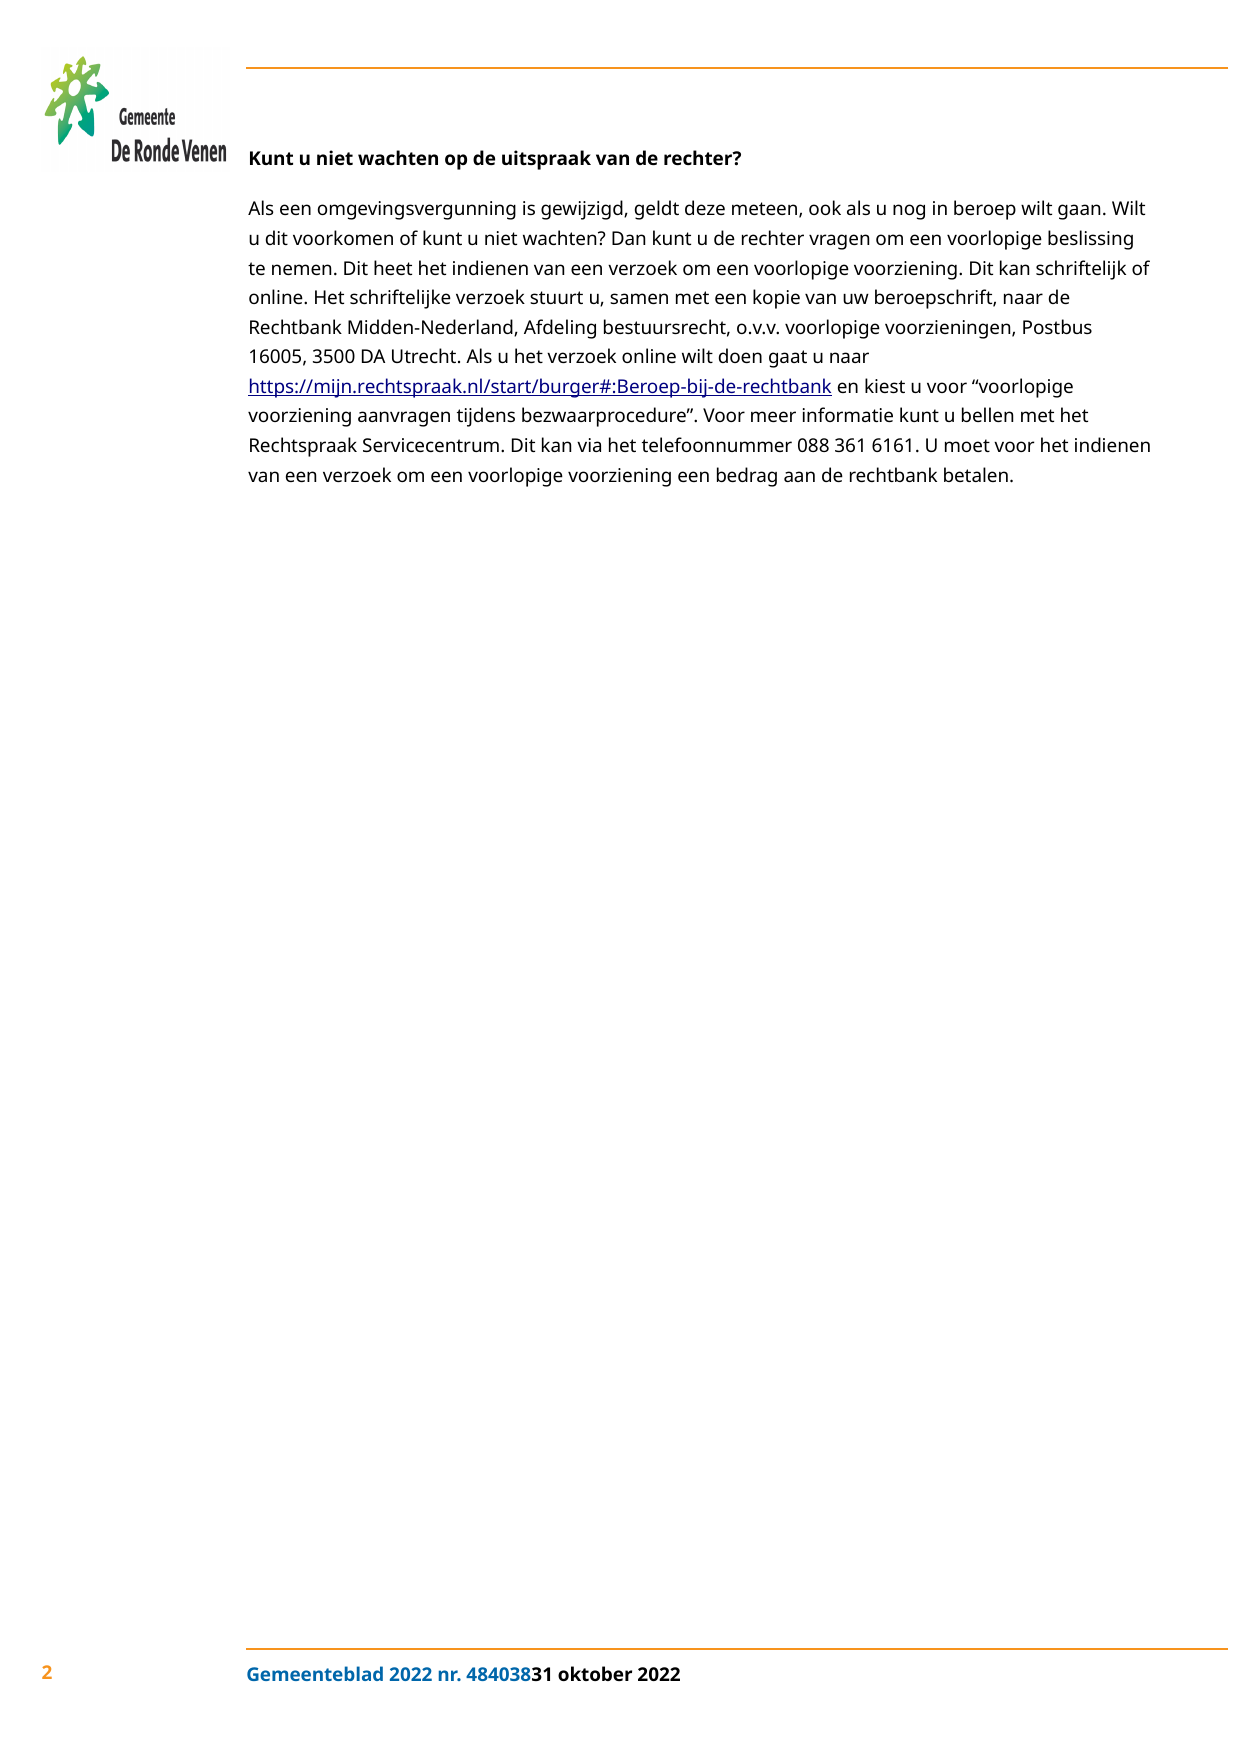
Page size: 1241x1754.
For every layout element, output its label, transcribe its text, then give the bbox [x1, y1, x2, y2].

picture [41, 47, 231, 172]
text Als een omgevingsvergunning is gewijzigd, geldt deze meteen, ook als u nog in beroep wilt gaan. Wilt u dit voorkomen of kunt u niet wachten? Dan kunt u de rechter vragen om een voorlopige beslissing te nemen. Dit heet het indienen van een verzoek om een voorlopige voorziening. Dit kan schriftelijk of online. Het schriftelijke verzoek stuurt u, samen met een kopie van uw beroepschrift, naar de Rechtbank Midden-Nederland, Afdeling bestuursrecht, o.v.v. voorlopige voorzieningen, Postbus 16005, 3500 DA Utrecht. Als u het verzoek online wilt doen gaat u naar https://mijn.rechtspraak.nl/start/burger#:Beroep-bij-de-rechtbank en kiest u voor “voorlopige voorziening aanvragen tijdens bezwaarprocedure”. Voor meer informatie kunt u bellen met het Rechtspraak Servicecentrum. Dit kan via het telefoonnummer 088 361 6161. U moet voor het indienen van een verzoek om een voorlopige voorziening een bedrag aan de rechtbank betalen. [248, 196, 1152, 488]
text Kunt u niet wachten op de uitspraak van de rechter? [248, 145, 1152, 171]
